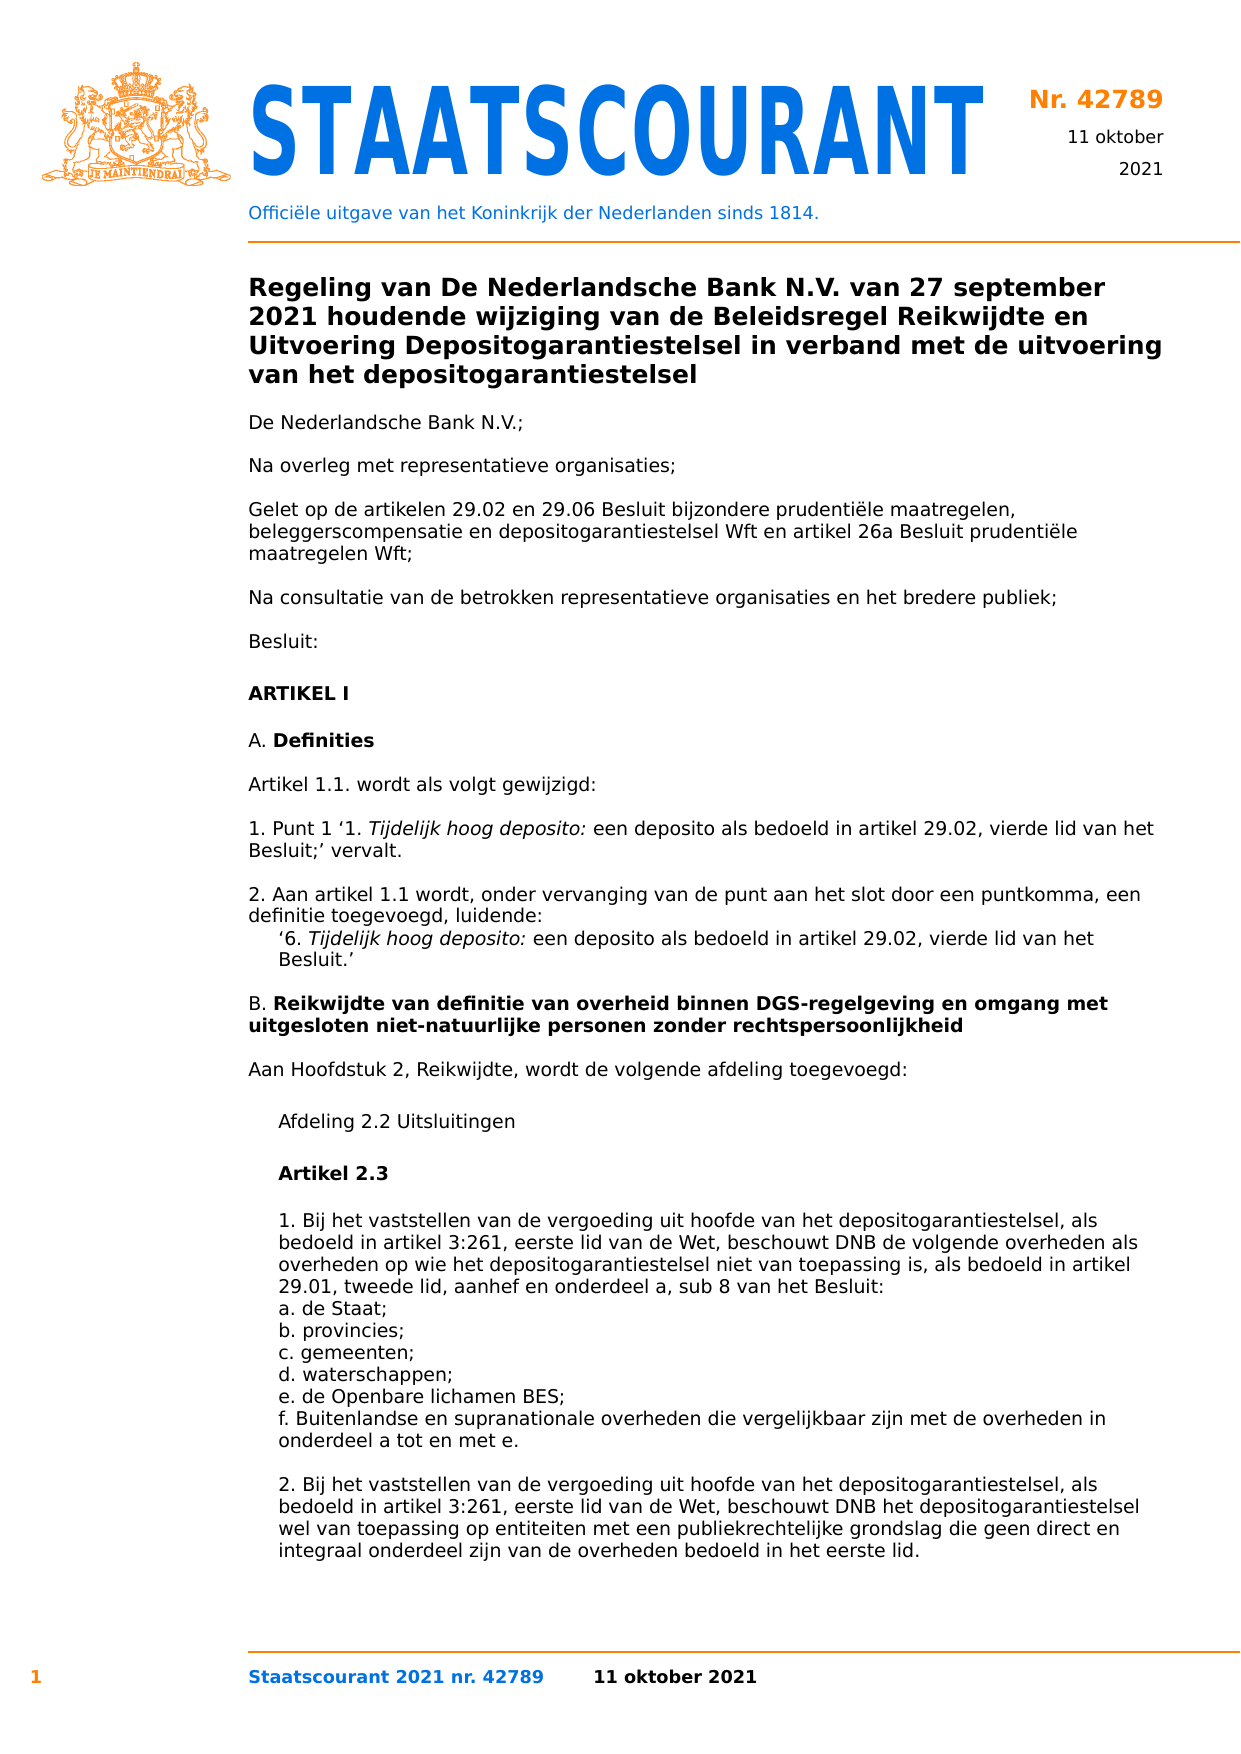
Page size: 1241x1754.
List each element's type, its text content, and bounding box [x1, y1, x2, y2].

text 1. Bij het vaststellen van de vergoeding uit hoofde van het depositogarantiestelsel, als bedoeld in artikel 3:261, eerste lid van de Wet, beschouwt DNB de volgende overheden als overheden op wie het depositogarantiestelsel niet van toepassing is, als bedoeld in artikel 29.01, tweede lid, aanhef en onderdeel a, sub 8 van het Besluit: [278, 1210, 1163, 1298]
text A. Definities [248, 730, 1163, 752]
table_header STAATSCOURANT [248, 62, 998, 203]
text Gelet op de artikelen 29.02 en 29.06 Besluit bijzondere prudentiële maatregelen, beleggerscompensatie en depositogarantiestelsel Wft en artikel 26a Besluit prudentiële maatregelen Wft; [248, 499, 1163, 565]
table_cell 11 oktober [998, 121, 1240, 153]
table_header [25, 62, 248, 241]
text Na consultatie van de betrokken representatieve organisaties en het bredere publiek; [248, 587, 1163, 609]
text Aan Hoofdstuk 2, Reikwijdte, wordt de volgende afdeling toegevoegd: [248, 1059, 1163, 1081]
table_cell Officiële uitgave van het Koninkrijk der Nederlanden sinds 1814. [248, 203, 1240, 241]
text d. waterschappen; [278, 1364, 1163, 1386]
text f. Buitenlandse en supranationale overheden die vergelijkbaar zijn met de overheden in onderdeel a tot en met e. [278, 1408, 1163, 1452]
table_header Nr. 42789 [998, 62, 1240, 121]
text 2. Aan artikel 1.1 wordt, onder vervanging van de punt aan het slot door een puntkomma, een definitie toegevoegd, luidende: [248, 883, 1163, 927]
text b. provincies; [278, 1320, 1163, 1342]
text Besluit: [248, 631, 1163, 653]
text Na overleg met representatieve organisaties; [248, 455, 1163, 477]
subtitle Regeling van De Nederlandsche Bank N.V. van 27 september 2021 houdende wijziging van de Beleidsregel Reikwijdte en Uitvoering Depositogarantiestelsel in verband met de uitvoering van het depositogarantiestelsel [248, 273, 1163, 390]
text De Nederlandsche Bank N.V.; [248, 412, 1163, 433]
table_cell 2021 [998, 153, 1240, 203]
text B. Reikwijdte van definitie van overheid binnen DGS-regelgeving en omgang met uitgesloten niet-natuurlijke personen zonder rechtspersoonlijkheid [248, 993, 1163, 1037]
text a. de Staat; [278, 1298, 1163, 1320]
subtitle ARTIKEL I [248, 683, 1163, 705]
text c. gemeenten; [278, 1342, 1163, 1364]
text 2. Bij het vaststellen van de vergoeding uit hoofde van het depositogarantiestelsel, als bedoeld in artikel 3:261, eerste lid van de Wet, beschouwt DNB het depositogarantiestelsel wel van toepassing op entiteiten met een publiekrechtelijke grondslag die geen direct en integraal onderdeel zijn van de overheden bedoeld in het eerste lid. [278, 1474, 1163, 1562]
text ‘6. Tijdelijk hoog deposito: een deposito als bedoeld in artikel 29.02, vierde lid van het Besluit.’ [278, 927, 1163, 971]
text e. de Openbare lichamen BES; [278, 1386, 1163, 1408]
subtitle Artikel 2.3 [278, 1163, 1163, 1185]
subtitle Afdeling 2.2 Uitsluitingen [278, 1111, 1163, 1133]
text Artikel 1.1. wordt als volgt gewijzigd: [248, 774, 1163, 796]
text 1. Punt 1 ‘1. Tijdelijk hoog deposito: een deposito als bedoeld in artikel 29.02, vierde lid van het Besluit;’ vervalt. [248, 818, 1163, 862]
picture [41, 62, 231, 186]
